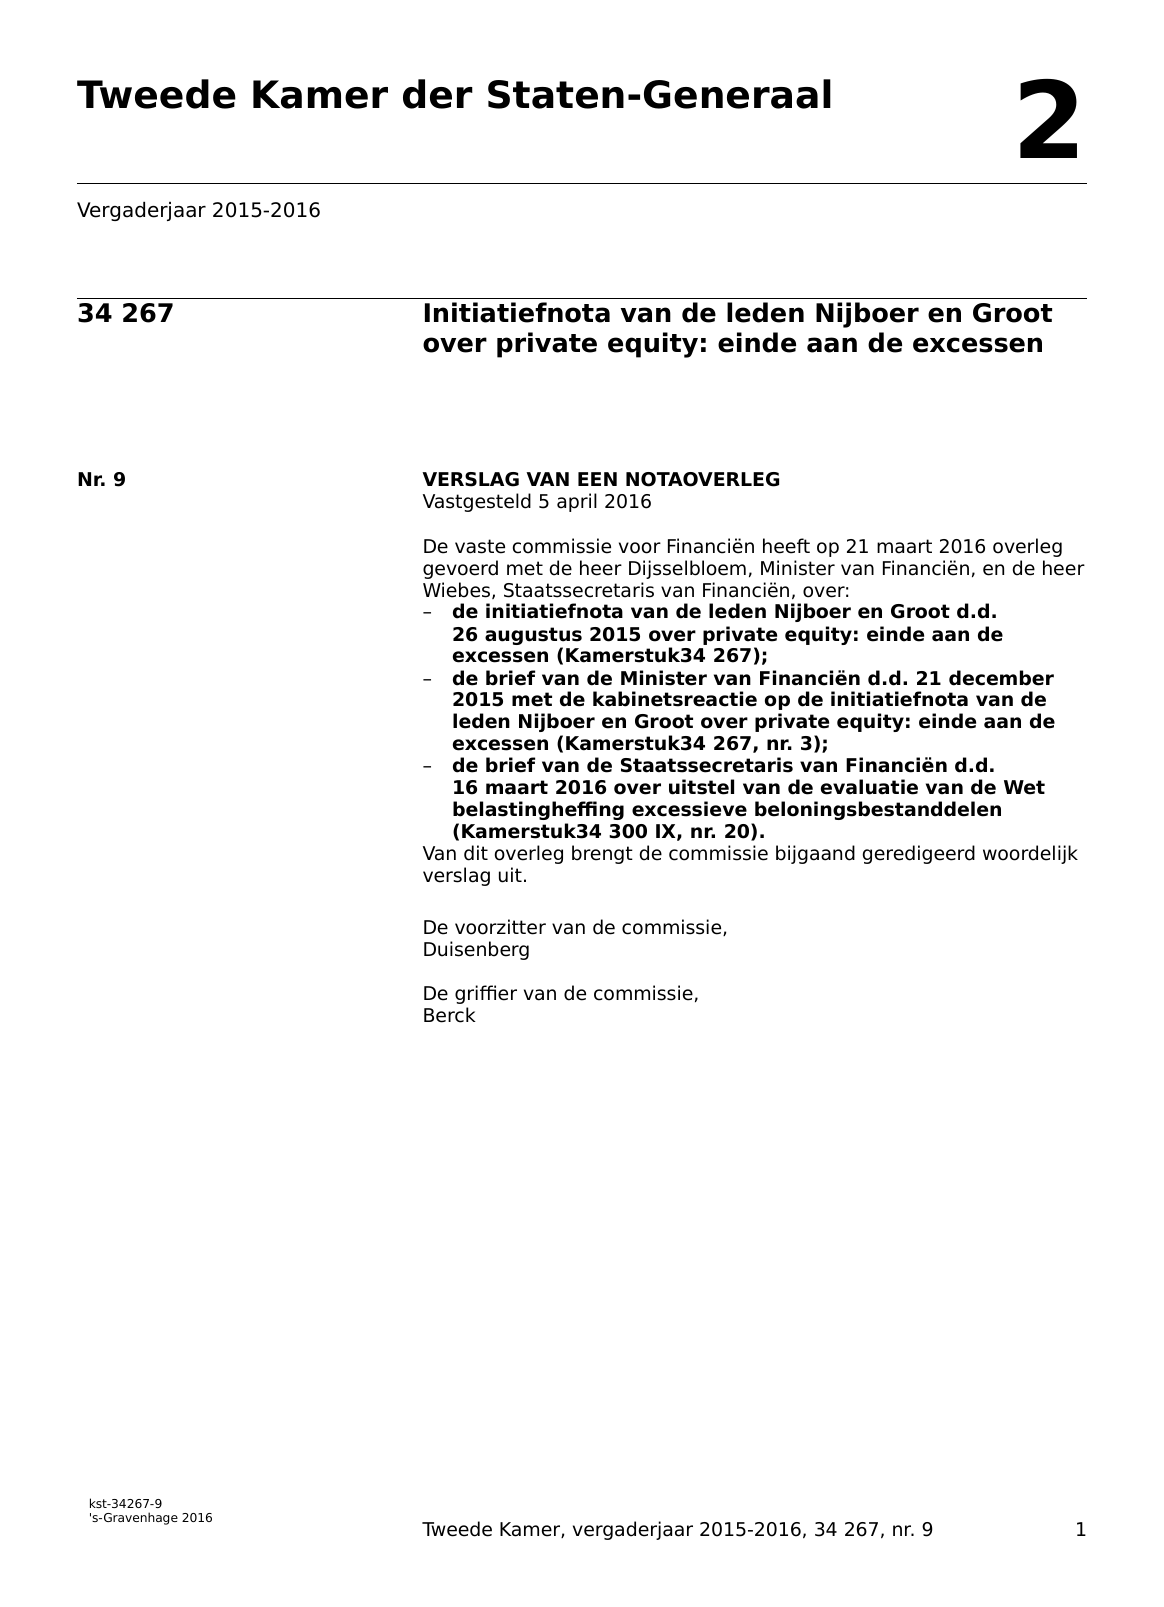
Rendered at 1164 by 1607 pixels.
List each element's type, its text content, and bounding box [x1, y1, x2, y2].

table_header 2 [886, 59, 1087, 183]
text Van dit overleg brengt de commissie bijgaand geredigeerd woordelijk verslag uit. [422, 843, 1087, 887]
table_cell Vergaderjaar 2015-2016 [77, 184, 1087, 298]
subtitle Nr. 9 VERSLAG VAN EEN NOTAOVERLEG [77, 469, 1087, 491]
text De voorzitter van de commissie, Duisenberg [422, 917, 1087, 961]
text – de initiatiefnota van de leden Nijboer en Groot d.d. 26 augustus 2015 over private equity: einde aan de excessen (Kamerstuk34 267); [422, 601, 1087, 667]
text kst-34267-9 [88, 1497, 323, 1511]
table_header Tweede Kamer der Staten-Generaal [77, 59, 886, 183]
text Vastgesteld 5 april 2016 [422, 491, 1087, 513]
text 's-Gravenhage 2016 [88, 1511, 323, 1525]
text – de brief van de Minister van Financiën d.d. 21 december 2015 met de kabinetsreactie op de initiatiefnota van de leden Nijboer en Groot over private equity: einde aan de excessen (Kamerstuk34 267, nr. 3); [422, 667, 1087, 755]
text De griffier van de commissie, Berck [422, 983, 1087, 1027]
text – de brief van de Staatssecretaris van Financiën d.d. 16 maart 2016 over uitstel van de evaluatie van de Wet belastingheffing excessieve beloningsbestanddelen (Kamerstuk34 300 IX, nr. 20). [422, 755, 1087, 843]
text De vaste commissie voor Financiën heeft op 21 maart 2016 overleg gevoerd met de heer Dijsselbloem, Minister van Financiën, en de heer Wiebes, Staatssecretaris van Financiën, over: [422, 536, 1087, 601]
subtitle 34 267 Initiatiefnota van de leden Nijboer en Groot over private equity: einde aan de excessen [77, 299, 1087, 358]
